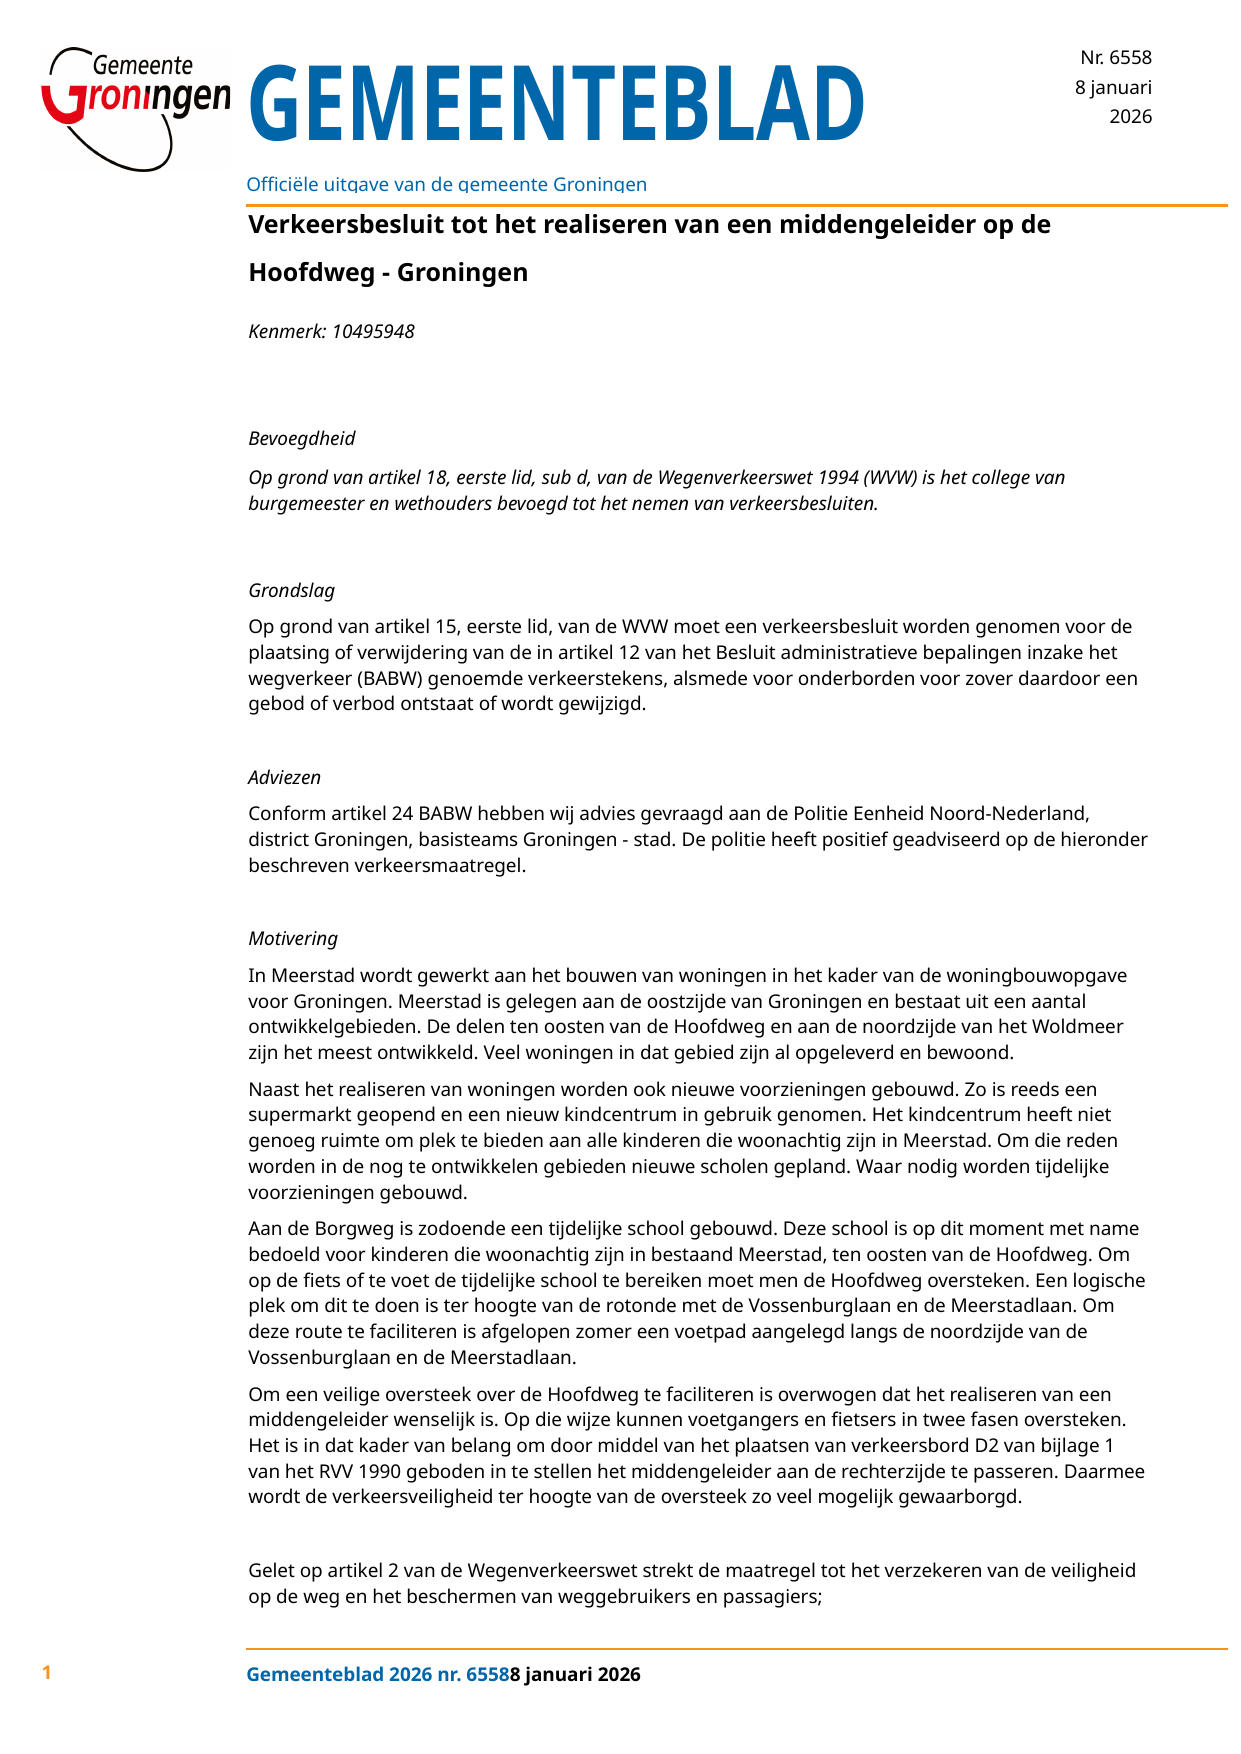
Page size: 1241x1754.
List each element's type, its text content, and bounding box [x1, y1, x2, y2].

text Adviezen [248, 764, 1152, 790]
text Om een veilige oversteek over de Hoofdweg te faciliteren is overwogen dat het realiseren van een middengeleider wenselijk is. Op die wijze kunnen voetgangers en fietsers in twee fasen oversteken. Het is in dat kader van belang om door middel van het plaatsen van verkeersbord D2 van bijlage 1 van het RVV 1990 geboden in te stellen het middengeleider aan de rechterzijde te passeren. Daarmee wordt de verkeersveiligheid ter hoogte van de oversteek zo veel mogelijk gewaarborgd. [248, 1381, 1152, 1509]
text In Meerstad wordt gewerkt aan het bouwen van woningen in het kader van de woningbouwopgave voor Groningen. Meerstad is gelegen aan de oostzijde van Groningen en bestaat uit een aantal ontwikkelgebieden. De delen ten oosten van de Hoofdweg en aan de noordzijde van het Woldmeer zijn het meest ontwikkeld. Veel woningen in dat gebied zijn al opgeleverd en bewoond. [248, 962, 1152, 1065]
text Aan de Borgweg is zodoende een tijdelijke school gebouwd. Deze school is op dit moment met name bedoeld voor kinderen die woonachtig zijn in bestaand Meerstad, ten oosten van de Hoofdweg. Om op de fiets of te voet de tijdelijke school te bereiken moet men de Hoofdweg oversteken. Een logische plek om dit te doen is ter hoogte van de rotonde met de Vossenburglaan en de Meerstadlaan. Om deze route te faciliteren is afgelopen zomer een voetpad aangelegd langs de noordzijde van de Vossenburglaan en de Meerstadlaan. [248, 1216, 1152, 1370]
text Conform artikel 24 BABW hebben wij advies gevraagd aan de Politie Eenheid Noord-Nederland, district Groningen, basisteams Groningen - stad. De politie heeft positief geadviseerd op de hieronder beschreven verkeersmaatregel. [248, 801, 1152, 878]
text Grondslag [248, 577, 1152, 602]
text Motivering [248, 925, 1152, 951]
text Kenmerk: 10495948 [248, 318, 1152, 344]
text Op grond van artikel 18, eerste lid, sub d, van de Wegenverkeerswet 1994 (WVW) is het college van burgemeester en wethouders bevoegd tot het nemen van verkeersbesluiten. [248, 464, 1152, 516]
text Verkeersbesluit tot het realiseren van een middengeleider op de Hoofdweg - Groningen [248, 207, 1152, 288]
text Op grond van artikel 15, eerste lid, van de WVW moet een verkeersbesluit worden genomen voor de plaatsing of verwijdering van de in artikel 12 van het Besluit administratieve bepalingen inzake het wegverkeer (BABW) genoemde verkeerstekens, alsmede voor onderborden voor zover daardoor een gebod of verbod ontstaat of wordt gewijzigd. [248, 613, 1152, 716]
text Naast het realiseren van woningen worden ook nieuwe voorzieningen gebouwd. Zo is reeds een supermarkt geopend en een nieuw kindcentrum in gebruik genomen. Het kindcentrum heeft niet genoeg ruimte om plek te bieden aan alle kinderen die woonachtig zijn in Meerstad. Om die reden worden in de nog te ontwikkelen gebieden nieuwe scholen gepland. Waar nodig worden tijdelijke voorzieningen gebouwd. [248, 1076, 1152, 1204]
text Bevoegdheid [248, 425, 1152, 451]
picture [41, 47, 231, 172]
text Gelet op artikel 2 van de Wegenverkeerswet strekt de maatregel tot het verzekeren van de veiligheid op de weg en het beschermen van weggebruikers en passagiers; [248, 1557, 1152, 1608]
